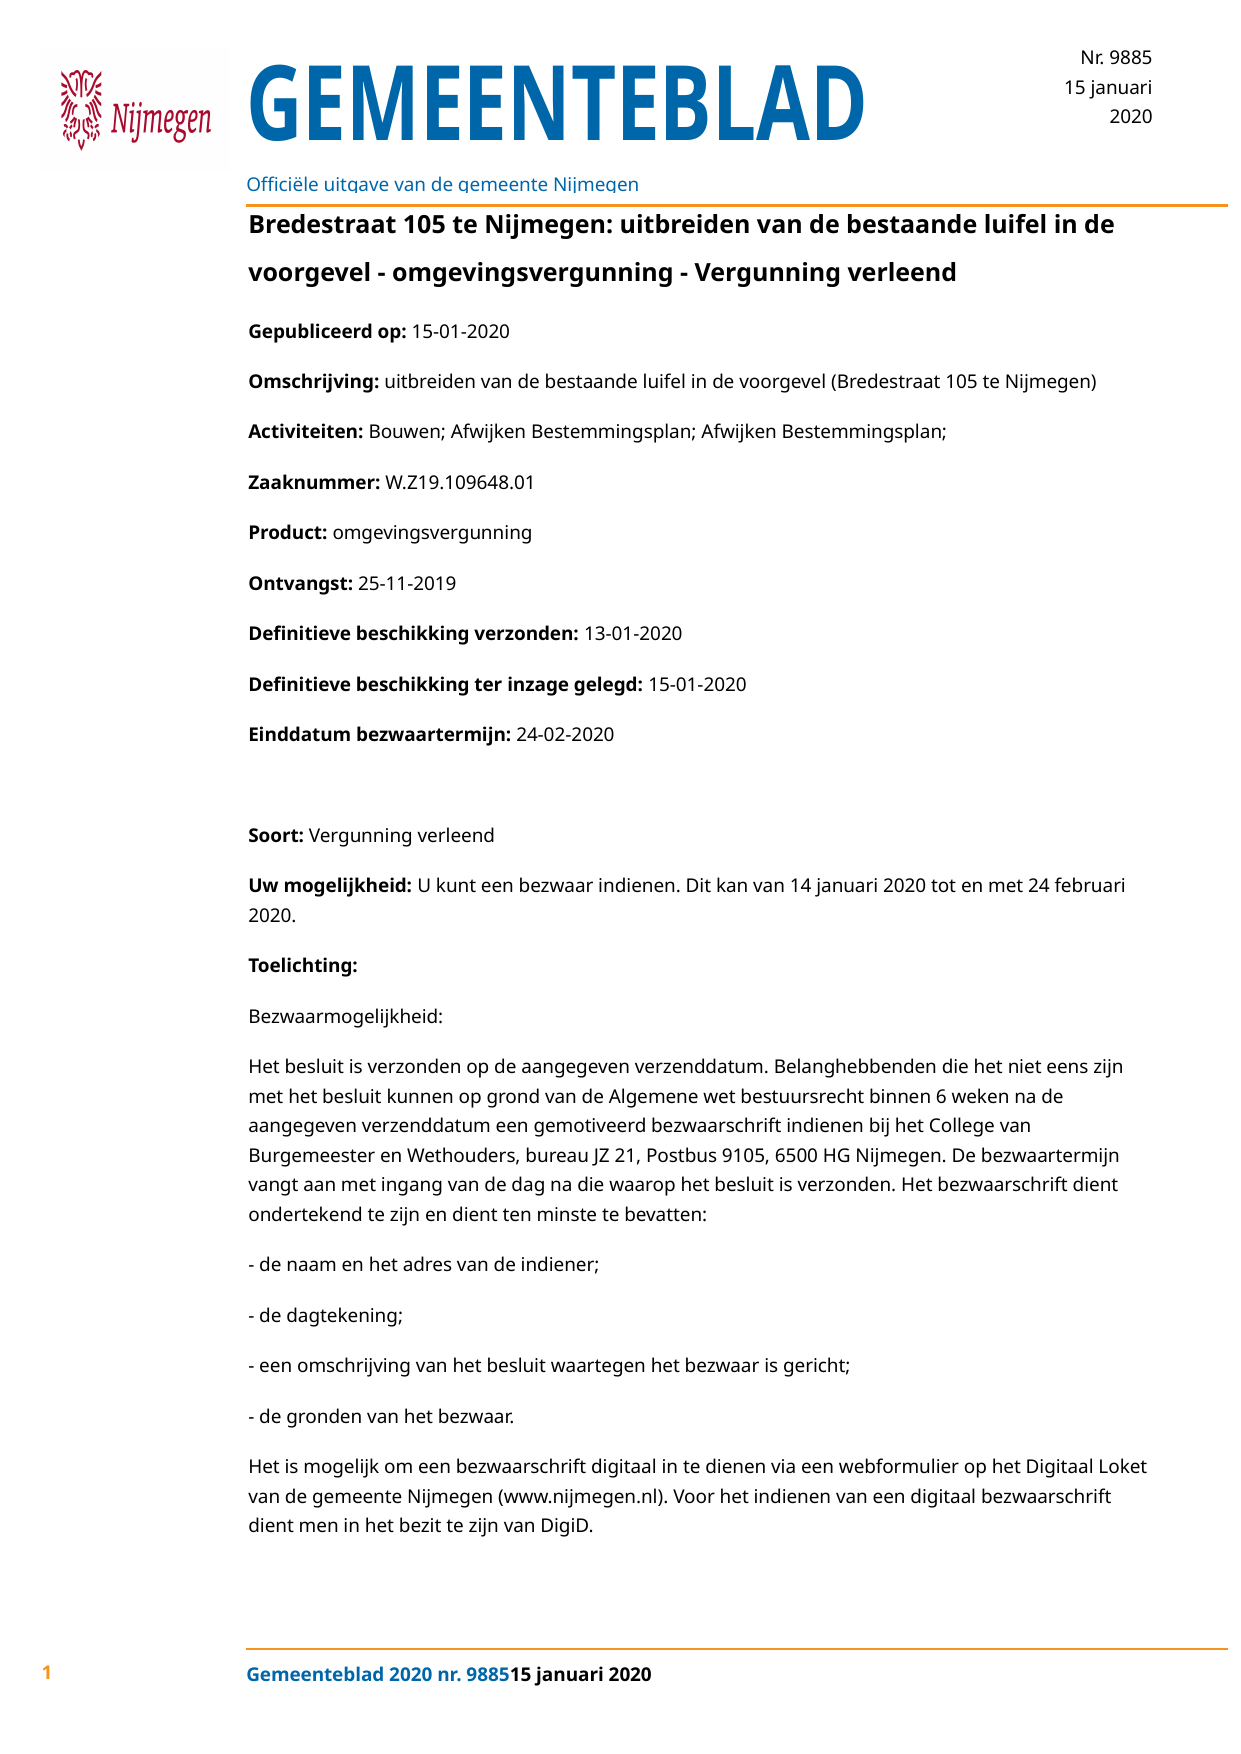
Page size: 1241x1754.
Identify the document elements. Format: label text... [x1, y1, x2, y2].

text Gepubliceerd op: 15-01-2020 [248, 318, 1152, 344]
text Definitieve beschikking verzonden: 13-01-2020 [248, 620, 1152, 646]
text - de gronden van het bezwaar. [248, 1403, 1152, 1429]
text Toelichting: [248, 952, 1152, 978]
text Soort: Vergunning verleend [248, 822, 1152, 848]
text Einddatum bezwaartermijn: 24-02-2020 [248, 721, 1152, 747]
text Bezwaarmogelijkheid: [248, 1003, 1152, 1029]
text - een omschrijving van het besluit waartegen het bezwaar is gericht; [248, 1352, 1152, 1378]
text Activiteiten: Bouwen; Afwijken Bestemmingsplan; Afwijken Bestemmingsplan; [248, 419, 1152, 444]
text Ontvangst: 25-11-2019 [248, 570, 1152, 596]
text Definitieve beschikking ter inzage gelegd: 15-01-2020 [248, 671, 1152, 697]
picture [41, 47, 231, 172]
text Omschrijving: uitbreiden van de bestaande luifel in de voorgevel (Bredestraat 105 te Nijmegen) [248, 368, 1152, 394]
text Bredestraat 105 te Nijmegen: uitbreiden van de bestaande luifel in de voorgevel - omgevingsvergunning - Vergunning verleend [248, 207, 1152, 288]
text Het besluit is verzonden op de aangegeven verzenddatum. Belanghebbenden die het niet eens zijn met het besluit kunnen op grond van de Algemene wet bestuursrecht binnen 6 weken na de aangegeven verzenddatum een gemotiveerd bezwaarschrift indienen bij het College van Burgemeester en Wethouders, bureau JZ 21, Postbus 9105, 6500 HG Nijmegen. De bezwaartermijn vangt aan met ingang van de dag na die waarop het besluit is verzonden. Het bezwaarschrift dient ondertekend te zijn en dient ten minste te bevatten: [248, 1053, 1152, 1227]
text Uw mogelijkheid: U kunt een bezwaar indienen. Dit kan van 14 januari 2020 tot en met 24 februari 2020. [248, 872, 1152, 928]
text Het is mogelijk om een bezwaarschrift digitaal in te dienen via een webformulier op het Digitaal Loket van de gemeente Nijmegen (www.nijmegen.nl). Voor het indienen van een digitaal bezwaarschrift dient men in het bezit te zijn van DigiD. [248, 1453, 1152, 1538]
text - de dagtekening; [248, 1302, 1152, 1328]
text Product: omgevingsvergunning [248, 519, 1152, 545]
text Zaaknummer: W.Z19.109648.01 [248, 469, 1152, 495]
text - de naam en het adres van de indiener; [248, 1252, 1152, 1277]
